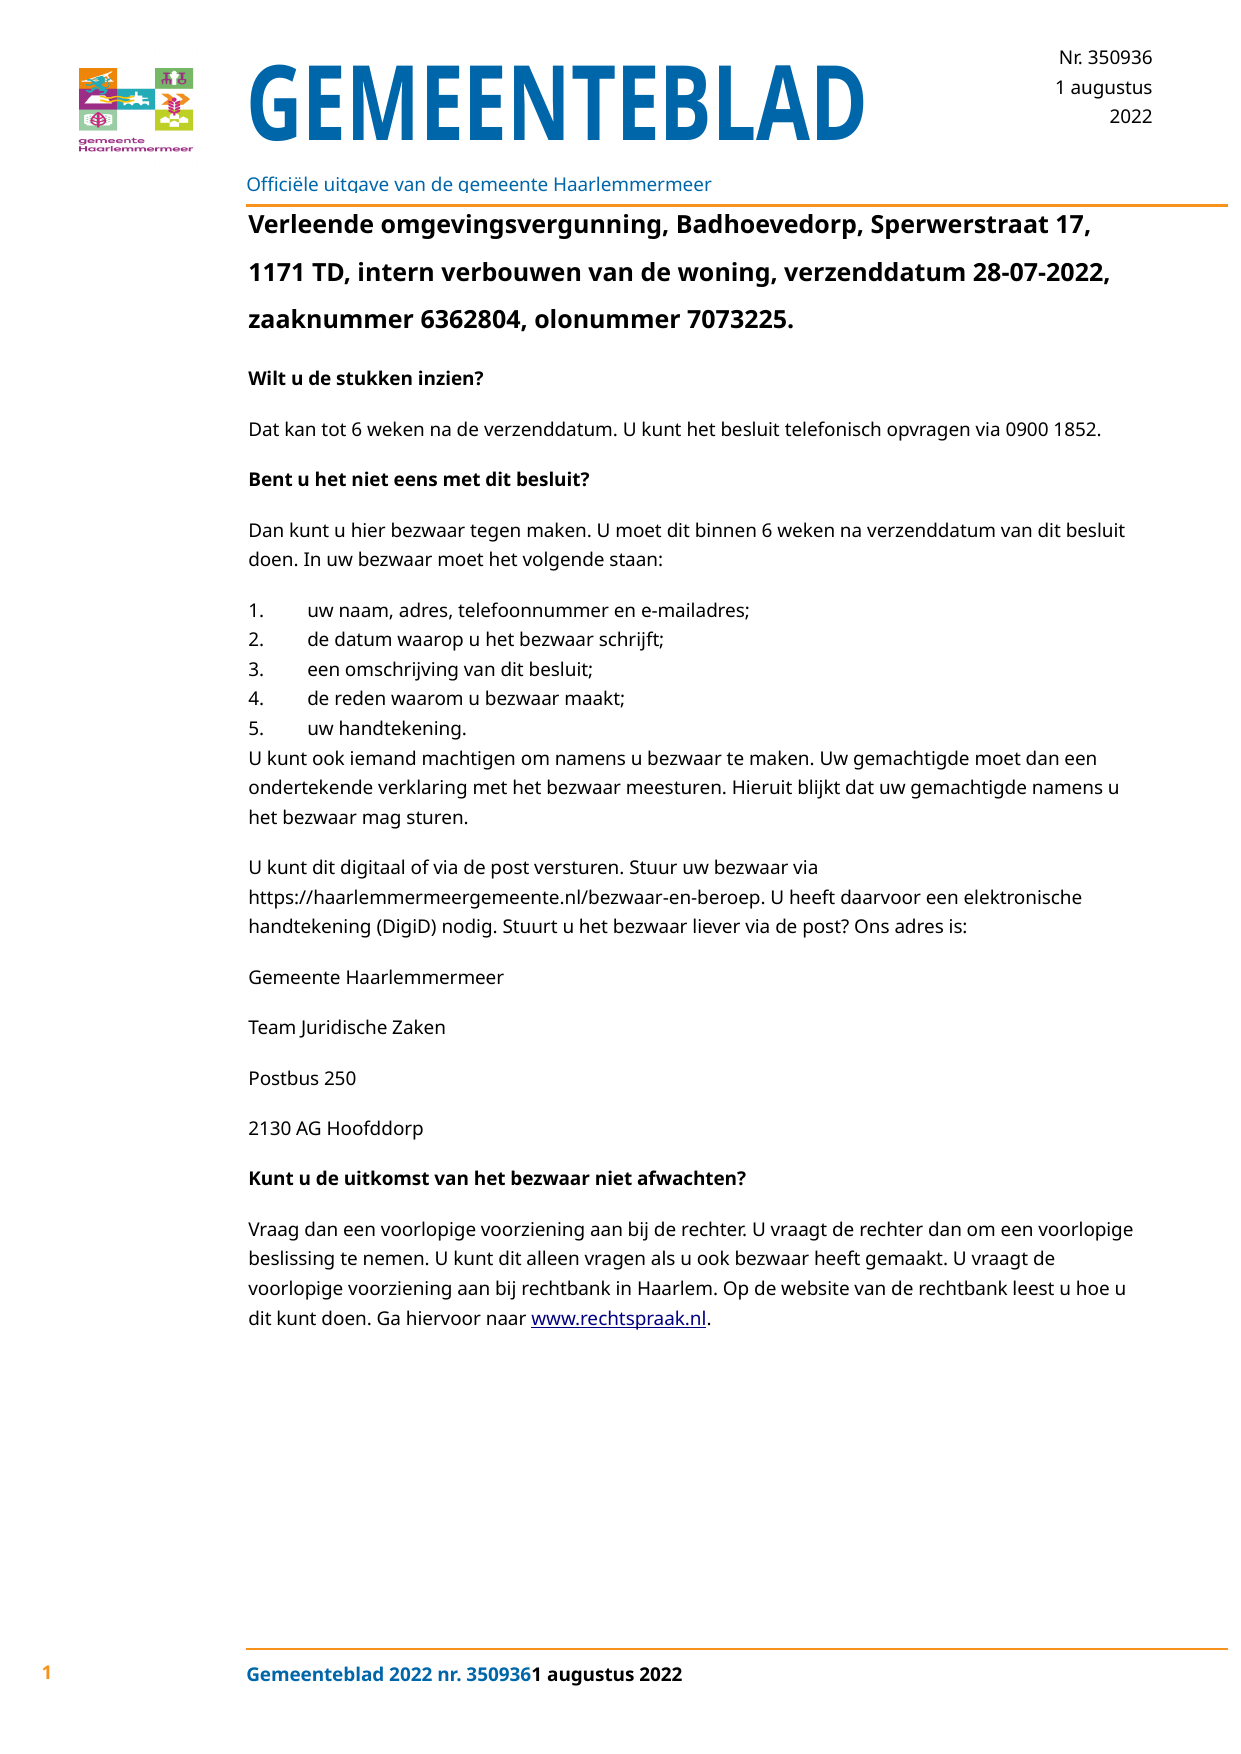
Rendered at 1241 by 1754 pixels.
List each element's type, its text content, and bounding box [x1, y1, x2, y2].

text Dat kan tot 6 weken na de verzenddatum. U kunt het besluit telefonisch opvragen via 0900 1852. [248, 416, 1152, 442]
list uw naam, adres, telefoonnummer en e-mailadres; [248, 597, 1152, 622]
picture [41, 47, 231, 172]
text Gemeente Haarlemmermeer [248, 964, 1152, 989]
text Verleende omgevingsvergunning, Badhoevedorp, Sperwerstraat 17, 1171 TD, intern verbouwen van de woning, verzenddatum 28-07-2022, zaaknummer 6362804, olonummer 7073225. [248, 207, 1152, 336]
text Bent u het niet eens met dit besluit? [248, 466, 1152, 492]
list de datum waarop u het bezwaar schrijft; [248, 626, 1152, 652]
text Kunt u de uitkomst van het bezwaar niet afwachten? [248, 1166, 1152, 1191]
text Postbus 250 [248, 1065, 1152, 1090]
text U kunt ook iemand machtigen om namens u bezwaar te maken. Uw gemachtigde moet dan een ondertekende verklaring met het bezwaar meesturen. Hieruit blijkt dat uw gemachtigde namens u het bezwaar mag sturen. [248, 745, 1152, 829]
text Vraag dan een voorlopige voorziening aan bij de rechter. U vraagt de rechter dan om een voorlopige beslissing te nemen. U kunt dit alleen vragen als u ook bezwaar heeft gemaakt. U vraagt de voorlopige voorziening aan bij rechtbank in Haarlem. Op de website van de rechtbank leest u hoe u dit kunt doen. Ga hiervoor naar www.rechtspraak.nl. [248, 1216, 1152, 1330]
text 2130 AG Hoofddorp [248, 1115, 1152, 1141]
list uw handtekening. [248, 715, 1152, 741]
text Dan kunt u hier bezwaar tegen maken. U moet dit binnen 6 weken na verzenddatum van dit besluit doen. In uw bezwaar moet het volgende staan: [248, 517, 1152, 572]
text U kunt dit digitaal of via de post versturen. Stuur uw bezwaar via https://haarlemmermeergemeente.nl/bezwaar-en-beroep. U heeft daarvoor een elektronische handtekening (DigiD) nodig. Stuurt u het bezwaar liever via de post? Ons adres is: [248, 854, 1152, 939]
text Team Juridische Zaken [248, 1014, 1152, 1040]
text Wilt u de stukken inzien? [248, 366, 1152, 391]
list de reden waarom u bezwaar maakt; [248, 686, 1152, 711]
list een omschrijving van dit besluit; [248, 656, 1152, 682]
